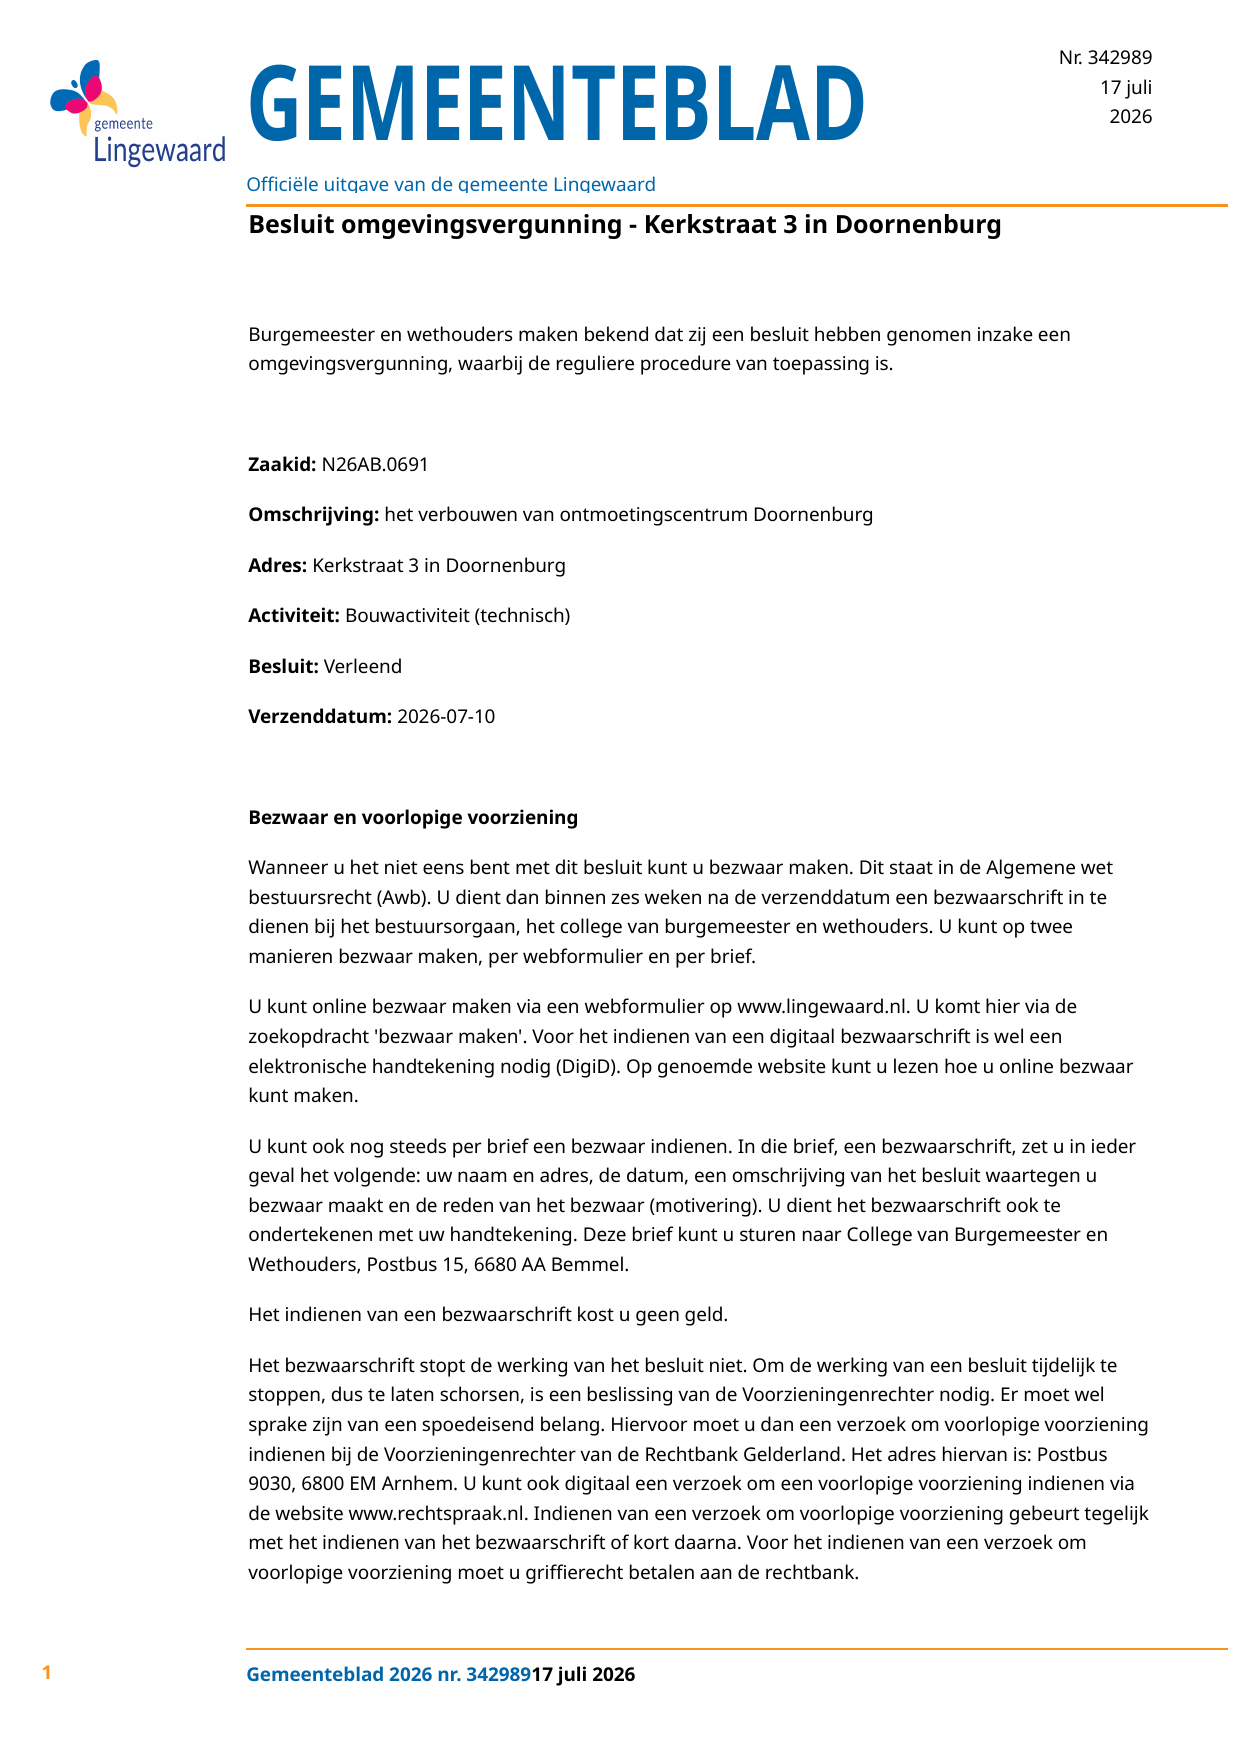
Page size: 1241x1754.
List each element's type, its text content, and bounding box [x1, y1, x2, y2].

text Bezwaar en voorlopige voorziening [248, 804, 1152, 830]
text Verzenddatum: 2026-07-10 [248, 703, 1152, 729]
text Activiteit: Bouwactiviteit (technisch) [248, 602, 1152, 628]
text Besluit omgevingsvergunning - Kerkstraat 3 in Doornenburg [248, 207, 1152, 241]
text Omschrijving: het verbouwen van ontmoetingscentrum Doornenburg [248, 502, 1152, 527]
text Het indienen van een bezwaarschrift kost u geen geld. [248, 1302, 1152, 1327]
text Adres: Kerkstraat 3 in Doornenburg [248, 552, 1152, 578]
text Het bezwaarschrift stopt de werking van het besluit niet. Om de werking van een besluit tijdelijk te stoppen, dus te laten schorsen, is een beslissing van de Voorzieningenrechter nodig. Er moet wel sprake zijn van een spoedeisend belang. Hiervoor moet u dan een verzoek om voorlopige voorziening indienen bij de Voorzieningenrechter van de Rechtbank Gelderland. Het adres hiervan is: Postbus 9030, 6800 EM Arnhem. U kunt ook digitaal een verzoek om een voorlopige voorziening indienen via de website www.rechtspraak.nl. Indienen van een verzoek om voorlopige voorziening gebeurt tegelijk met het indienen van het bezwaarschrift of kort daarna. Voor het indienen van een verzoek om voorlopige voorziening moet u griffierecht betalen aan de rechtbank. [248, 1352, 1152, 1585]
text Burgemeester en wethouders maken bekend dat zij een besluit hebben genomen inzake een omgevingsvergunning, waarbij de reguliere procedure van toepassing is. [248, 321, 1152, 376]
text Zaakid: N26AB.0691 [248, 451, 1152, 477]
picture [41, 47, 231, 172]
text U kunt online bezwaar maken via een webformulier op www.lingewaard.nl. U komt hier via de zoekopdracht 'bezwaar maken'. Voor het indienen van een digitaal bezwaarschrift is wel een elektronische handtekening nodig (DigiD). Op genoemde website kunt u lezen hoe u online bezwaar kunt maken. [248, 994, 1152, 1108]
text U kunt ook nog steeds per brief een bezwaar indienen. In die brief, een bezwaarschrift, zet u in ieder geval het volgende: uw naam en adres, de datum, een omschrijving van het besluit waartegen u bezwaar maakt en de reden van het bezwaar (motivering). U dient het bezwaarschrift ook te ondertekenen met uw handtekening. Deze brief kunt u sturen naar College van Burgemeester en Wethouders, Postbus 15, 6680 AA Bemmel. [248, 1133, 1152, 1277]
text Wanneer u het niet eens bent met dit besluit kunt u bezwaar maken. Dit staat in de Algemene wet bestuursrecht (Awb). U dient dan binnen zes weken na de verzenddatum een bezwaarschrift in te dienen bij het bestuursorgaan, het college van burgemeester en wethouders. U kunt op twee manieren bezwaar maken, per webformulier en per brief. [248, 854, 1152, 969]
text Besluit: Verleend [248, 653, 1152, 678]
